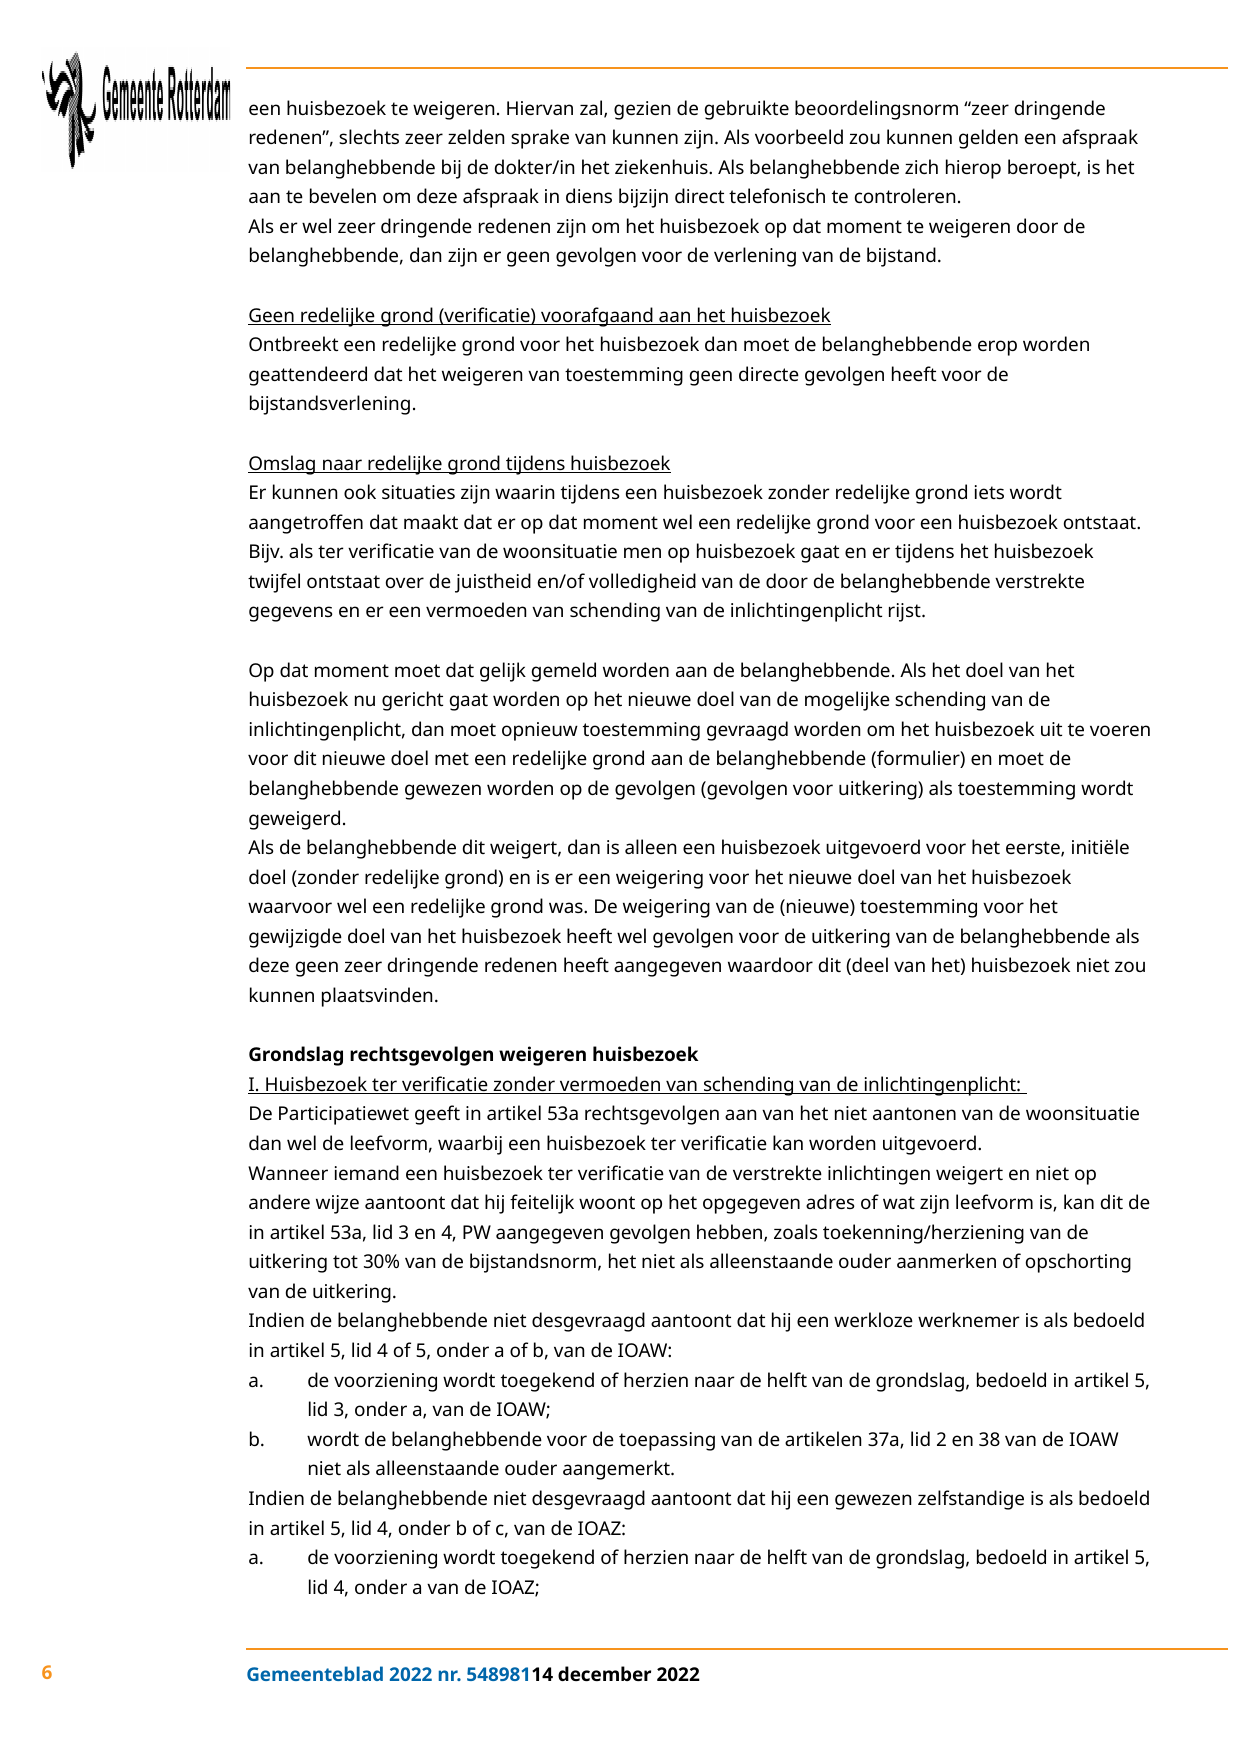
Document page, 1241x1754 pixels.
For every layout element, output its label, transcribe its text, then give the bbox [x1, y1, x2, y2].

text I. Huisbezoek ter verificatie zonder vermoeden van schending van de inlichtingenplicht: [248, 1071, 1152, 1097]
text een huisbezoek te weigeren. Hiervan zal, gezien de gebruikte beoordelingsnorm “zeer dringende redenen”, slechts zeer zelden sprake van kunnen zijn. Als voorbeeld zou kunnen gelden een afspraak van belanghebbende bij de dokter/in het ziekenhuis. Als belanghebbende zich hierop beroept, is het aan te bevelen om deze afspraak in diens bijzijn direct telefonisch te controleren. [248, 95, 1152, 209]
text Geen redelijke grond (verificatie) voorafgaand aan het huisbezoek [248, 302, 1152, 328]
text Er kunnen ook situaties zijn waarin tijdens een huisbezoek zonder redelijke grond iets wordt aangetroffen dat maakt dat er op dat moment wel een redelijke grond voor een huisbezoek ontstaat. Bijv. als ter verificatie van de woonsituatie men op huisbezoek gaat en er tijdens het huisbezoek twijfel ontstaat over de juistheid en/of volledigheid van de door de belanghebbende verstrekte gegevens en er een vermoeden van schending van de inlichtingenplicht rijst. [248, 479, 1152, 623]
list wordt de belanghebbende voor de toepassing van de artikelen 37a, lid 2 en 38 van de IOAW niet als alleenstaande ouder aangemerkt. [248, 1426, 1152, 1481]
text Als er wel zeer dringende redenen zijn om het huisbezoek op dat moment te weigeren door de belanghebbende, dan zijn er geen gevolgen voor de verlening van de bijstand. [248, 213, 1152, 268]
text Op dat moment moet dat gelijk gemeld worden aan de belanghebbende. Als het doel van het huisbezoek nu gericht gaat worden op het nieuwe doel van de mogelijke schending van de inlichtingenplicht, dan moet opnieuw toestemming gevraagd worden om het huisbezoek uit te voeren voor dit nieuwe doel met een redelijke grond aan de belanghebbende (formulier) en moet de belanghebbende gewezen worden op de gevolgen (gevolgen voor uitkering) als toestemming wordt geweigerd. [248, 657, 1152, 831]
text Indien de belanghebbende niet desgevraagd aantoont dat hij een werkloze werknemer is als bedoeld in artikel 5, lid 4 of 5, onder a of b, van de IOAW: [248, 1308, 1152, 1363]
text Ontbreekt een redelijke grond voor het huisbezoek dan moet de belanghebbende erop worden geattendeerd dat het weigeren van toestemming geen directe gevolgen heeft voor de bijstandsverlening. [248, 331, 1152, 416]
text Omslag naar redelijke grond tijdens huisbezoek [248, 450, 1152, 476]
list de voorziening wordt toegekend of herzien naar de helft van de grondslag, bedoeld in artikel 5, lid 3, onder a, van de IOAW; [248, 1367, 1152, 1422]
list de voorziening wordt toegekend of herzien naar de helft van de grondslag, bedoeld in artikel 5, lid 4, onder a van de IOAZ; [248, 1544, 1152, 1600]
text Als de belanghebbende dit weigert, dan is alleen een huisbezoek uitgevoerd voor het eerste, initiële doel (zonder redelijke grond) en is er een weigering voor het nieuwe doel van het huisbezoek waarvoor wel een redelijke grond was. De weigering van de (nieuwe) toestemming voor het gewijzigde doel van het huisbezoek heeft wel gevolgen voor de uitkering van de belanghebbende als deze geen zeer dringende redenen heeft aangegeven waardoor dit (deel van het) huisbezoek niet zou kunnen plaatsvinden. [248, 834, 1152, 1008]
text De Participatiewet geeft in artikel 53a rechtsgevolgen aan van het niet aantonen van de woonsituatie dan wel de leefvorm, waarbij een huisbezoek ter verificatie kan worden uitgevoerd. [248, 1101, 1152, 1156]
text Indien de belanghebbende niet desgevraagd aantoont dat hij een gewezen zelfstandige is als bedoeld in artikel 5, lid 4, onder b of c, van de IOAZ: [248, 1485, 1152, 1541]
picture [41, 47, 231, 172]
text Wanneer iemand een huisbezoek ter verificatie van de verstrekte inlichtingen weigert en niet op andere wijze aantoont dat hij feitelijk woont op het opgegeven adres of wat zijn leefvorm is, kan dit de in artikel 53a, lid 3 en 4, PW aangegeven gevolgen hebben, zoals toekenning/herziening van de uitkering tot 30% van de bijstandsnorm, het niet als alleenstaande ouder aanmerken of opschorting van de uitkering. [248, 1160, 1152, 1304]
text Grondslag rechtsgevolgen weigeren huisbezoek [248, 1041, 1152, 1067]
